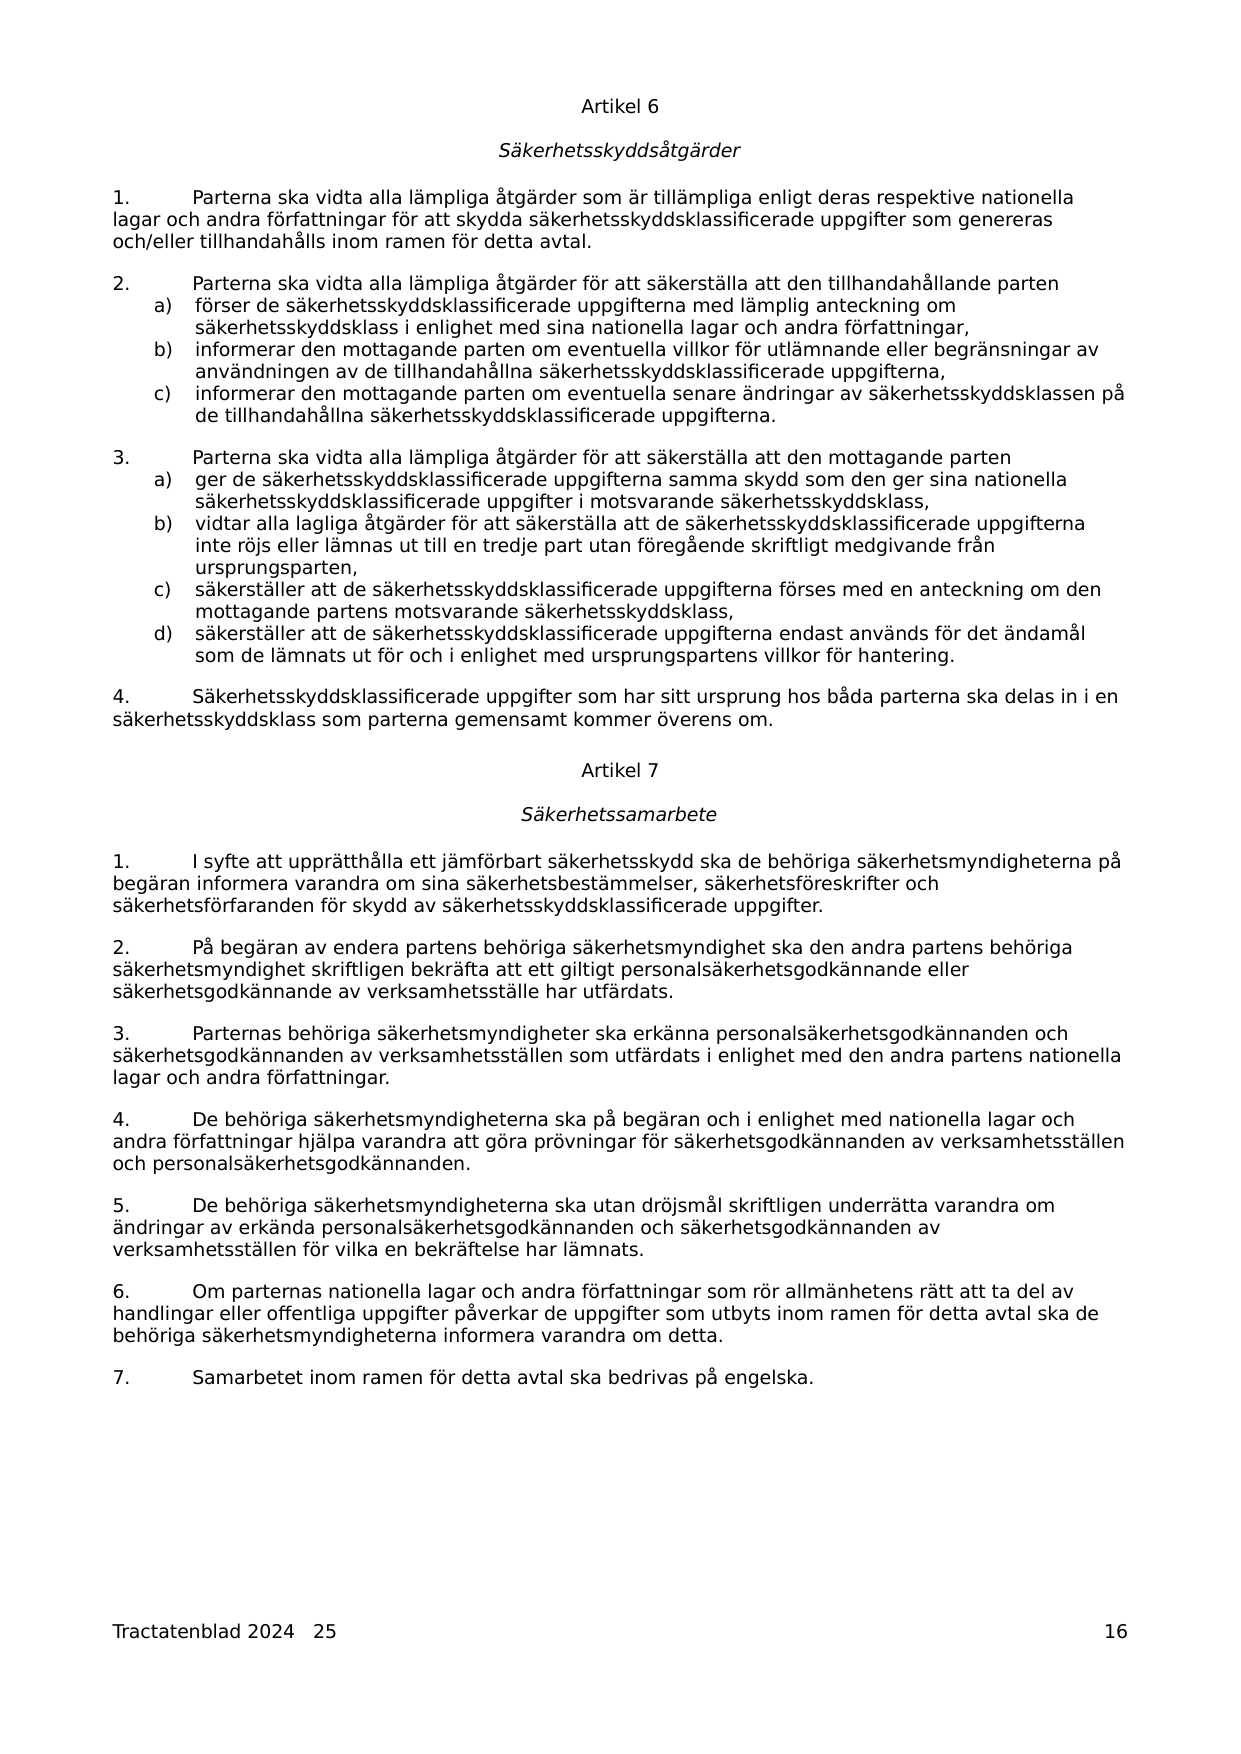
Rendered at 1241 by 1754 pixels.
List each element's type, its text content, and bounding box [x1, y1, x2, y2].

text 7. Samarbetet inom ramen för detta avtal ska bedrivas på engelska. [112, 1367, 1128, 1389]
text d) säkerställer att de säkerhetsskyddsklassificerade uppgifterna endast används för det ändamål som de lämnats ut för och i enlighet med ursprungspartens villkor för hantering. [153, 622, 1128, 666]
subtitle Artikel 7 Säkerhetssamarbete [112, 760, 1128, 826]
text b) informerar den mottagande parten om eventuella villkor för utlämnande eller begränsningar av användningen av de tillhandahållna säkerhetsskyddsklassificerade uppgifterna, [153, 339, 1128, 383]
text 1. Parterna ska vidta alla lämpliga åtgärder som är tillämpliga enligt deras respektive nationella lagar och andra författningar för att skydda säkerhetsskyddsklassificerade uppgifter som genereras och/eller tillhandahålls inom ramen för detta avtal. [112, 187, 1128, 253]
text 1. I syfte att upprätthålla ett jämförbart säkerhetsskydd ska de behöriga säkerhetsmyndigheterna på begäran informera varandra om sina säkerhetsbestämmelser, säkerhetsföreskrifter och säkerhetsförfaranden för skydd av säkerhetsskyddsklassificerade uppgifter. [112, 851, 1128, 917]
text 2. På begäran av endera partens behöriga säkerhetsmyndighet ska den andra partens behöriga säkerhetsmyndighet skriftligen bekräfta att ett giltigt personalsäkerhetsgodkännande eller säkerhetsgodkännande av verksamhetsställe har utfärdats. [112, 937, 1128, 1003]
text 3. Parterna ska vidta alla lämpliga åtgärder för att säkerställa att den mottagande parten [112, 447, 1128, 469]
text b) vidtar alla lagliga åtgärder för att säkerställa att de säkerhetsskyddsklassificerade uppgifterna inte röjs eller lämnas ut till en tredje part utan föregående skriftligt medgivande från ursprungsparten, [153, 513, 1128, 578]
text 4. Säkerhetsskyddsklassificerade uppgifter som har sitt ursprung hos båda parterna ska delas in i en säkerhetsskyddsklass som parterna gemensamt kommer överens om. [112, 686, 1128, 730]
text c) informerar den mottagande parten om eventuella senare ändringar av säkerhetsskyddsklassen på de tillhandahållna säkerhetsskyddsklassificerade uppgifterna. [153, 383, 1128, 427]
text a) ger de säkerhetsskyddsklassificerade uppgifterna samma skydd som den ger sina nationella säkerhetsskyddsklassificerade uppgifter i motsvarande säkerhetsskyddsklass, [153, 469, 1128, 513]
text 3. Parternas behöriga säkerhetsmyndigheter ska erkänna personalsäkerhetsgodkännanden och säkerhetsgodkännanden av verksamhetsställen som utfärdats i enlighet med den andra partens nationella lagar och andra författningar. [112, 1023, 1128, 1089]
subtitle Artikel 6 Säkerhetsskyddsåtgärder [112, 96, 1128, 162]
text 6. Om parternas nationella lagar och andra författningar som rör allmänhetens rätt att ta del av handlingar eller offentliga uppgifter påverkar de uppgifter som utbyts inom ramen för detta avtal ska de behöriga säkerhetsmyndigheterna informera varandra om detta. [112, 1281, 1128, 1347]
text c) säkerställer att de säkerhetsskyddsklassificerade uppgifterna förses med en anteckning om den mottagande partens motsvarande säkerhetsskyddsklass, [153, 578, 1128, 622]
text 5. De behöriga säkerhetsmyndigheterna ska utan dröjsmål skriftligen underrätta varandra om ändringar av erkända personalsäkerhetsgodkännanden och säkerhetsgodkännanden av verksamhetsställen för vilka en bekräftelse har lämnats. [112, 1195, 1128, 1261]
text 4. De behöriga säkerhetsmyndigheterna ska på begäran och i enlighet med nationella lagar och andra författningar hjälpa varandra att göra prövningar för säkerhetsgodkännanden av verksamhetsställen och personalsäkerhetsgodkännanden. [112, 1109, 1128, 1175]
text a) förser de säkerhetsskyddsklassificerade uppgifterna med lämplig anteckning om säkerhetsskyddsklass i enlighet med sina nationella lagar och andra författningar, [153, 295, 1128, 339]
text 2. Parterna ska vidta alla lämpliga åtgärder för att säkerställa att den tillhandahållande parten [112, 273, 1128, 295]
